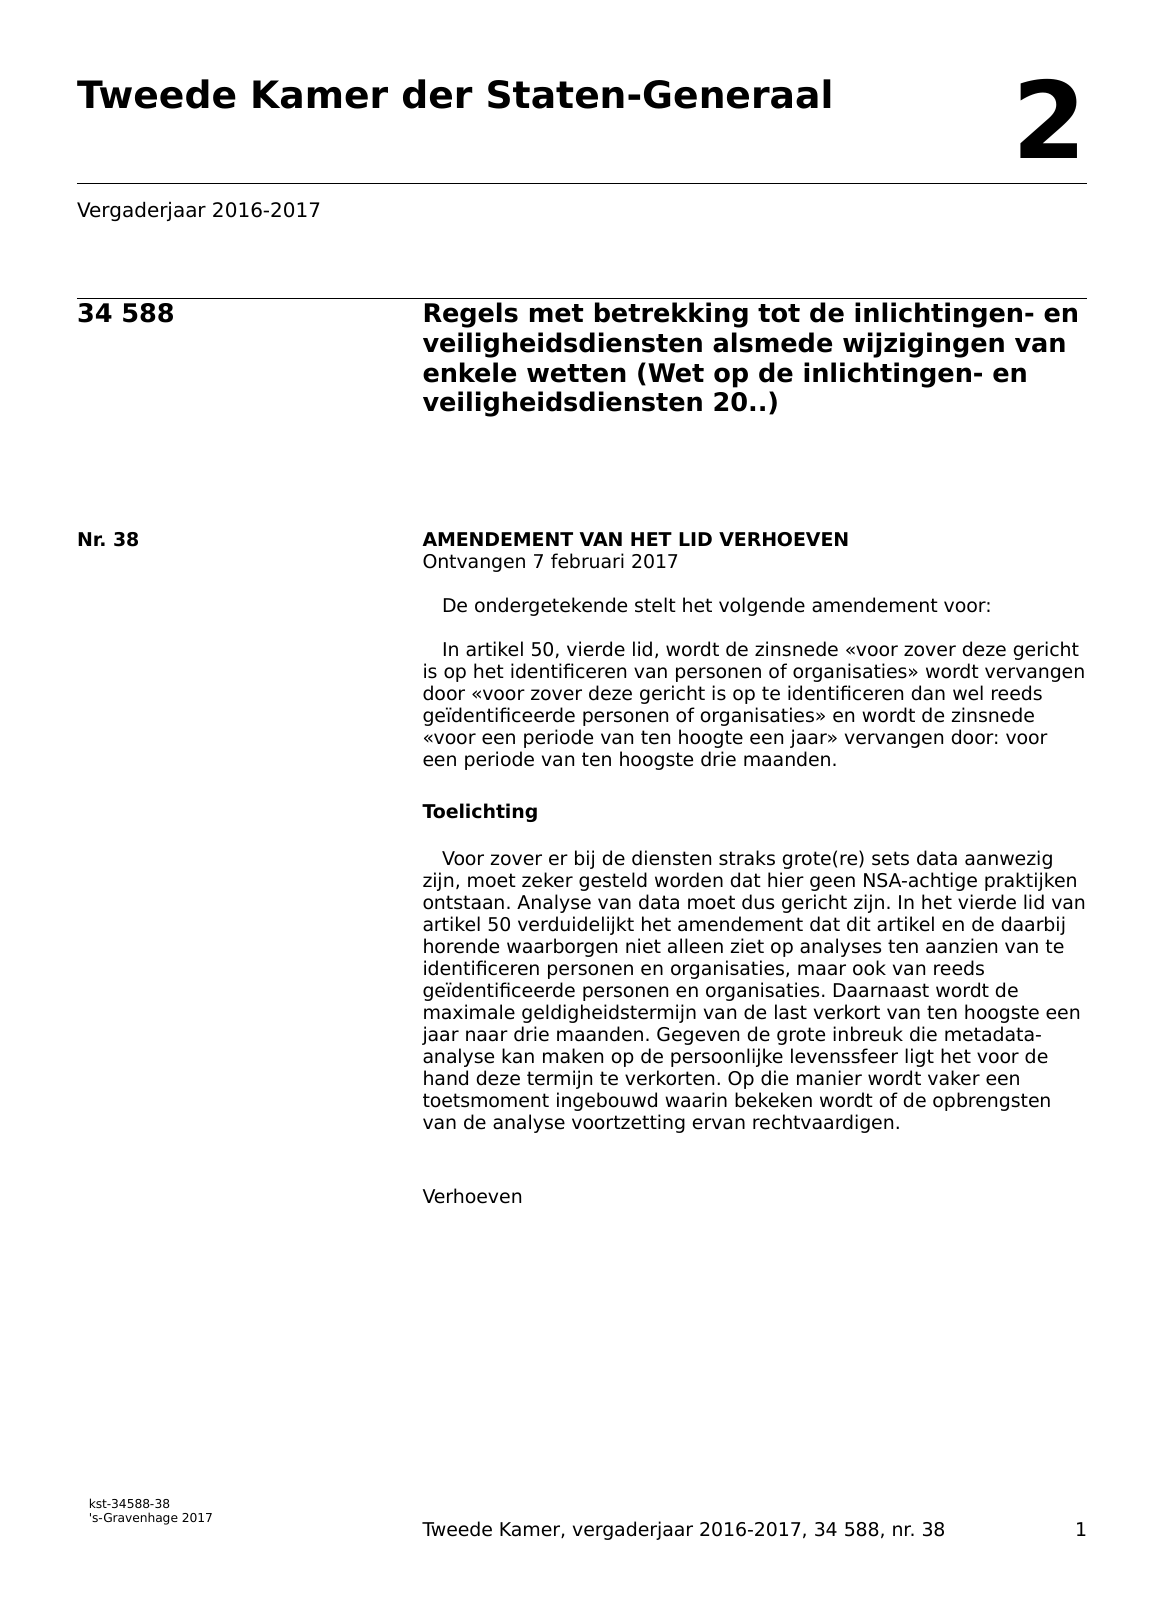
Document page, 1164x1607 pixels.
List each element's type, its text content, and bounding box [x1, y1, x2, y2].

text Voor zover er bij de diensten straks grote(re) sets data aanwezig zijn, moet zeker gesteld worden dat hier geen NSA-achtige praktijken ontstaan. Analyse van data moet dus gericht zijn. In het vierde lid van artikel 50 verduidelijkt het amendement dat dit artikel en de daarbij horende waarborgen niet alleen ziet op analyses ten aanzien van te identificeren personen en organisaties, maar ook van reeds geïdentificeerde personen en organisaties. Daarnaast wordt de maximale geldigheidstermijn van de last verkort van ten hoogste een jaar naar drie maanden. Gegeven de grote inbreuk die metadata-analyse kan maken op de persoonlijke levenssfeer ligt het voor de hand deze termijn te verkorten. Op die manier wordt vaker een toetsmoment ingebouwd waarin bekeken wordt of de opbrengsten van de analyse voortzetting ervan rechtvaardigen. [422, 848, 1087, 1134]
table_header 2 [886, 59, 1087, 183]
text kst-34588-38 [88, 1497, 323, 1511]
subtitle Toelichting [422, 801, 1087, 823]
text 's-Gravenhage 2017 [88, 1511, 323, 1525]
subtitle 34 588 Regels met betrekking tot de inlichtingen- en veiligheidsdiensten alsmede wijzigingen van enkele wetten (Wet op de inlichtingen- en veiligheidsdiensten 20..) [77, 299, 1087, 418]
subtitle Nr. 38 AMENDEMENT VAN HET LID VERHOEVEN [77, 529, 1087, 551]
text Ontvangen 7 februari 2017 [422, 551, 1087, 573]
text In artikel 50, vierde lid, wordt de zinsnede «voor zover deze gericht is op het identificeren van personen of organisaties» wordt vervangen door «voor zover deze gericht is op te identificeren dan wel reeds geïdentificeerde personen of organisaties» en wordt de zinsnede «voor een periode van ten hoogte een jaar» vervangen door: voor een periode van ten hoogste drie maanden. [422, 639, 1087, 771]
table_cell Vergaderjaar 2016-2017 [77, 184, 1087, 298]
text Verhoeven [422, 1164, 1087, 1208]
table_header Tweede Kamer der Staten-Generaal [77, 59, 886, 183]
text De ondergetekende stelt het volgende amendement voor: [422, 595, 1087, 617]
